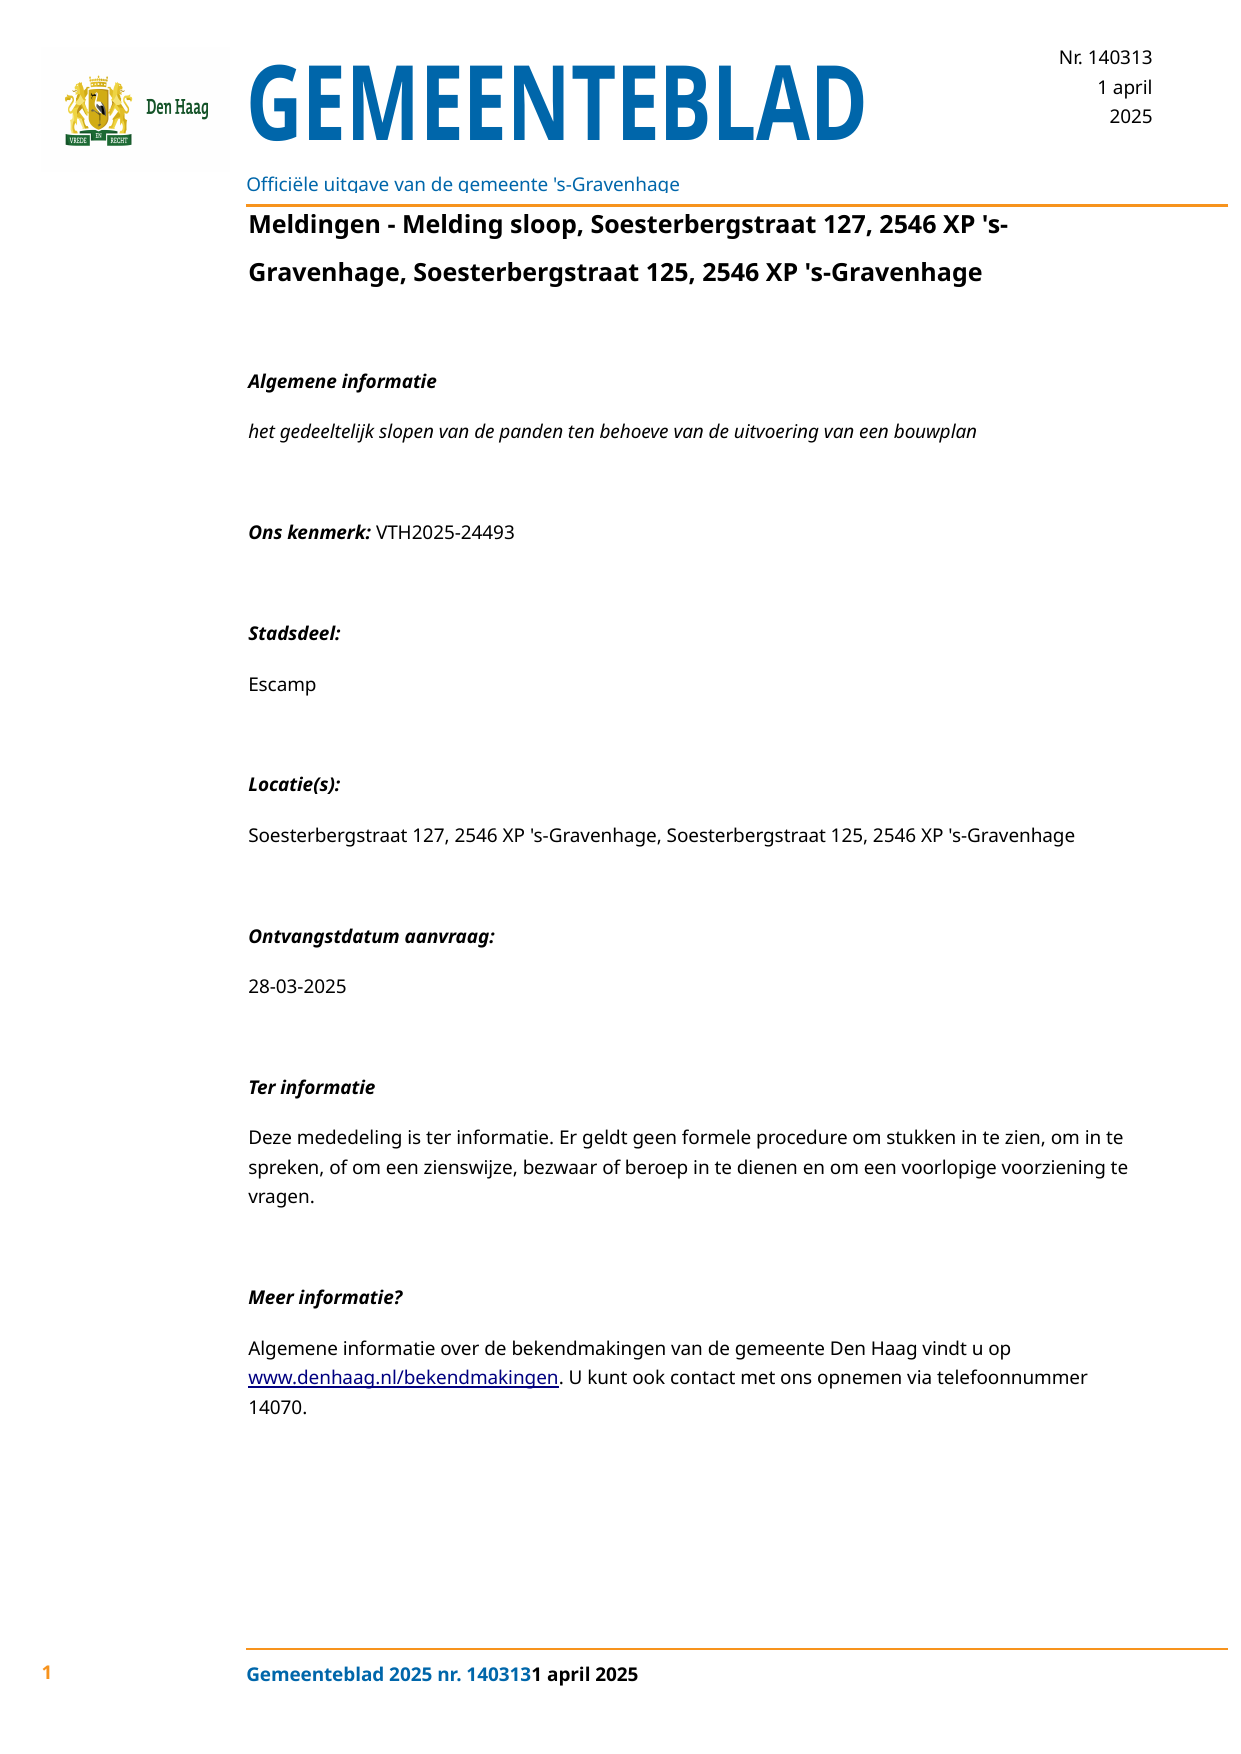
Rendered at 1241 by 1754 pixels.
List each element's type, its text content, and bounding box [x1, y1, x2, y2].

text Deze mededeling is ter informatie. Er geldt geen formele procedure om stukken in te zien, om in te spreken, of om een zienswijze, bezwaar of beroep in te dienen en om een voorlopige voorziening te vragen. [248, 1124, 1152, 1209]
text 28-03-2025 [248, 973, 1152, 999]
text Stadsdeel: [248, 620, 1152, 646]
text Algemene informatie [248, 368, 1152, 394]
picture [41, 47, 231, 172]
text Algemene informatie over de bekendmakingen van de gemeente Den Haag vindt u op www.denhaag.nl/bekendmakingen. U kunt ook contact met ons opnemen via telefoonnummer 14070. [248, 1335, 1152, 1420]
text Meer informatie? [248, 1284, 1152, 1310]
text het gedeeltelijk slopen van de panden ten behoeve van de uitvoering van een bouwplan [248, 419, 1152, 444]
text Locatie(s): [248, 772, 1152, 797]
text Ontvangstdatum aanvraag: [248, 923, 1152, 949]
text Ons kenmerk: VTH2025-24493 [248, 519, 1152, 545]
text Escamp [248, 671, 1152, 697]
text Ter informatie [248, 1074, 1152, 1100]
text Meldingen - Melding sloop, Soesterbergstraat 127, 2546 XP 's-Gravenhage, Soesterbergstraat 125, 2546 XP 's-Gravenhage [248, 207, 1152, 288]
text Soesterbergstraat 127, 2546 XP 's-Gravenhage, Soesterbergstraat 125, 2546 XP 's-Gravenhage [248, 822, 1152, 848]
